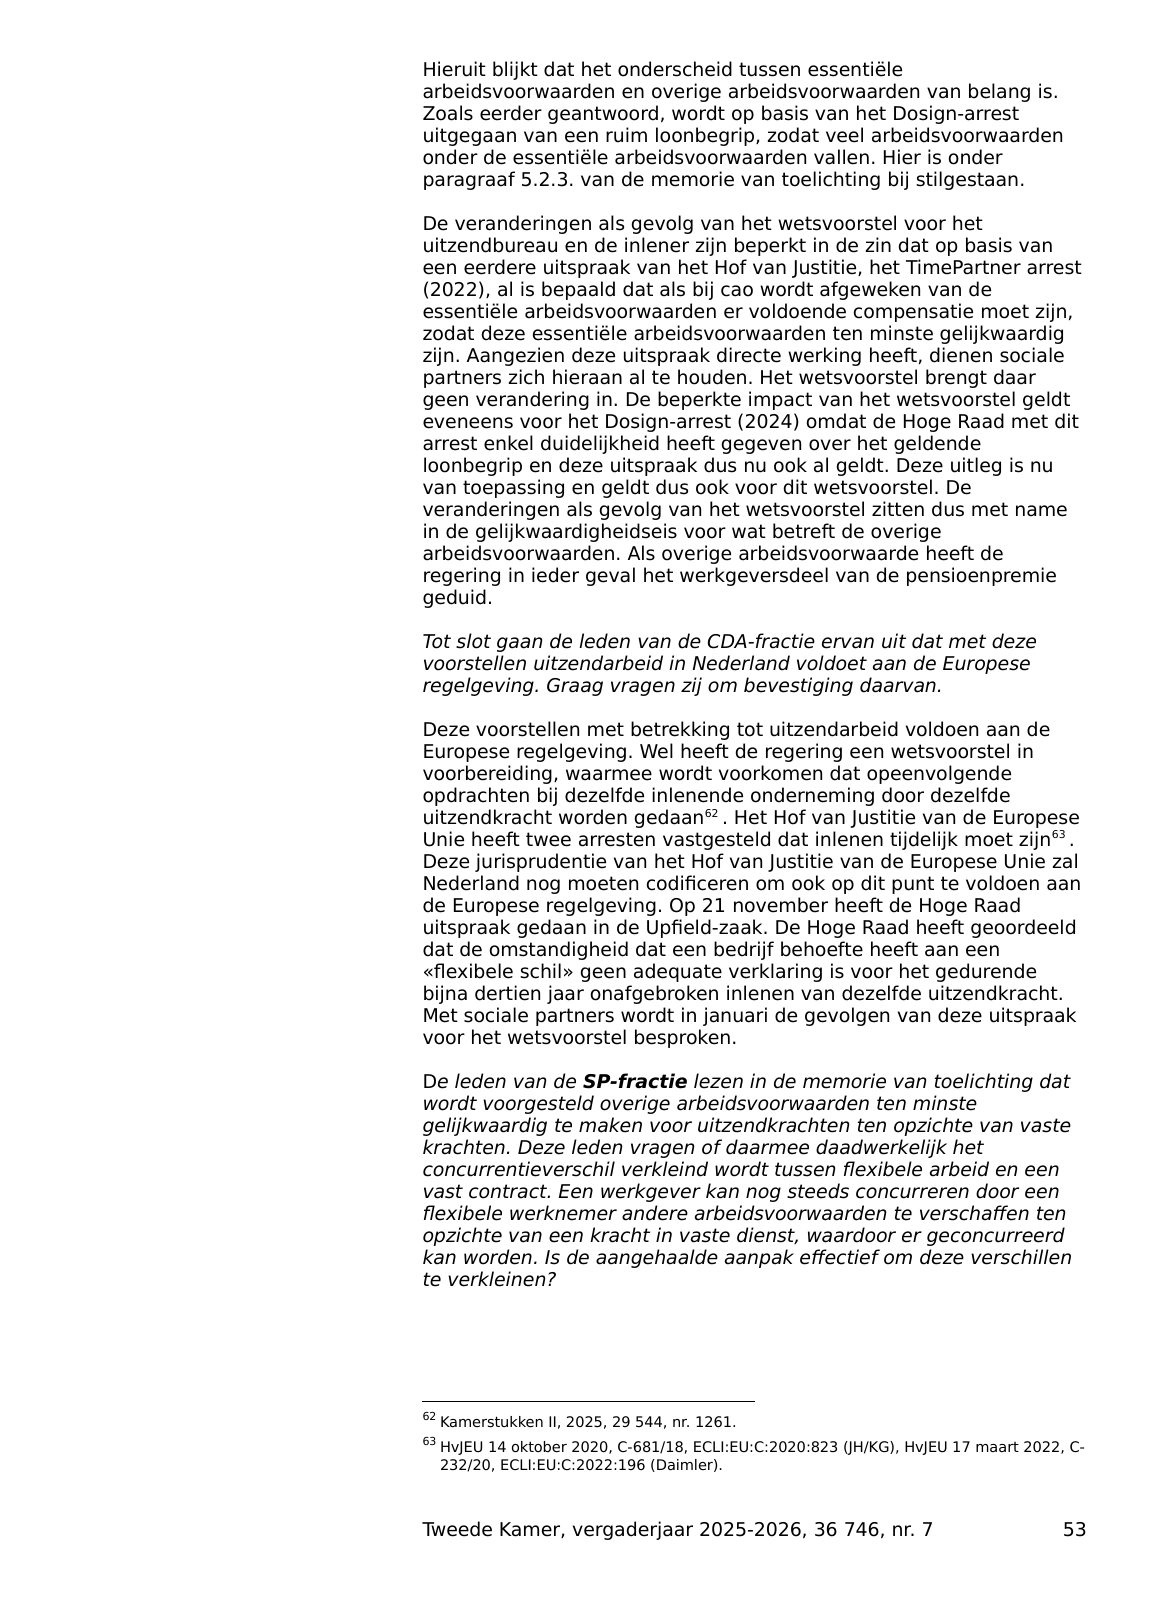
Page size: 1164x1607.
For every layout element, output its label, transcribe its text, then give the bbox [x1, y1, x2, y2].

text HvJEU 14 oktober 2020, C-681/18, ECLI:EU:C:2020:823 (JH/KG), HvJEU 17 maart 2022, C-232/20, ECLI:EU:C:2022:196 (Daimler). [422, 1435, 1087, 1474]
text Deze voorstellen met betrekking tot uitzendarbeid voldoen aan de Europese regelgeving. Wel heeft de regering een wetsvoorstel in voorbereiding, waarmee wordt voorkomen dat opeenvolgende opdrachten bij dezelfde inlenende onderneming door dezelfde uitzendkracht worden gedaan. Het Hof van Justitie van de Europese Unie heeft twee arresten vastgesteld dat inlenen tijdelijk moet zijn. Deze jurisprudentie van het Hof van Justitie van de Europese Unie zal Nederland nog moeten codificeren om ook op dit punt te voldoen aan de Europese regelgeving. Op 21 november heeft de Hoge Raad uitspraak gedaan in de Upfield-zaak. De Hoge Raad heeft geoordeeld dat de omstandigheid dat een bedrijf behoefte heeft aan een «flexibele schil» geen adequate verklaring is voor het gedurende bijna dertien jaar onafgebroken inlenen van dezelfde uitzendkracht. Met sociale partners wordt in januari de gevolgen van deze uitspraak voor het wetsvoorstel besproken. [422, 719, 1087, 1049]
text De leden van de SP-fractie lezen in de memorie van toelichting dat wordt voorgesteld overige arbeidsvoorwaarden ten minste gelijkwaardig te maken voor uitzendkrachten ten opzichte van vaste krachten. Deze leden vragen of daarmee daadwerkelijk het concurrentieverschil verkleind wordt tussen flexibele arbeid en een vast contract. Een werkgever kan nog steeds concurreren door een flexibele werknemer andere arbeidsvoorwaarden te verschaffen ten opzichte van een kracht in vaste dienst, waardoor er geconcurreerd kan worden. Is de aangehaalde aanpak effectief om deze verschillen te verkleinen? [422, 1071, 1087, 1291]
text Kamerstukken II, 2025, 29 544, nr. 1261. [422, 1410, 1087, 1432]
text Tot slot gaan de leden van de CDA-fractie ervan uit dat met deze voorstellen uitzendarbeid in Nederland voldoet aan de Europese regelgeving. Graag vragen zij om bevestiging daarvan. [422, 631, 1087, 697]
text Hieruit blijkt dat het onderscheid tussen essentiële arbeidsvoorwaarden en overige arbeidsvoorwaarden van belang is. Zoals eerder geantwoord, wordt op basis van het Dosign-arrest uitgegaan van een ruim loonbegrip, zodat veel arbeidsvoorwaarden onder de essentiële arbeidsvoorwaarden vallen. Hier is onder paragraaf 5.2.3. van de memorie van toelichting bij stilgestaan. [422, 59, 1087, 191]
text De veranderingen als gevolg van het wetsvoorstel voor het uitzendbureau en de inlener zijn beperkt in de zin dat op basis van een eerdere uitspraak van het Hof van Justitie, het TimePartner arrest (2022), al is bepaald dat als bij cao wordt afgeweken van de essentiële arbeidsvoorwaarden er voldoende compensatie moet zijn, zodat deze essentiële arbeidsvoorwaarden ten minste gelijkwaardig zijn. Aangezien deze uitspraak directe werking heeft, dienen sociale partners zich hieraan al te houden. Het wetsvoorstel brengt daar geen verandering in. De beperkte impact van het wetsvoorstel geldt eveneens voor het Dosign-arrest (2024) omdat de Hoge Raad met dit arrest enkel duidelijkheid heeft gegeven over het geldende loonbegrip en deze uitspraak dus nu ook al geldt. Deze uitleg is nu van toepassing en geldt dus ook voor dit wetsvoorstel. De veranderingen als gevolg van het wetsvoorstel zitten dus met name in de gelijkwaardigheidseis voor wat betreft de overige arbeidsvoorwaarden. Als overige arbeidsvoorwaarde heeft de regering in ieder geval het werkgeversdeel van de pensioenpremie geduid. [422, 213, 1087, 609]
